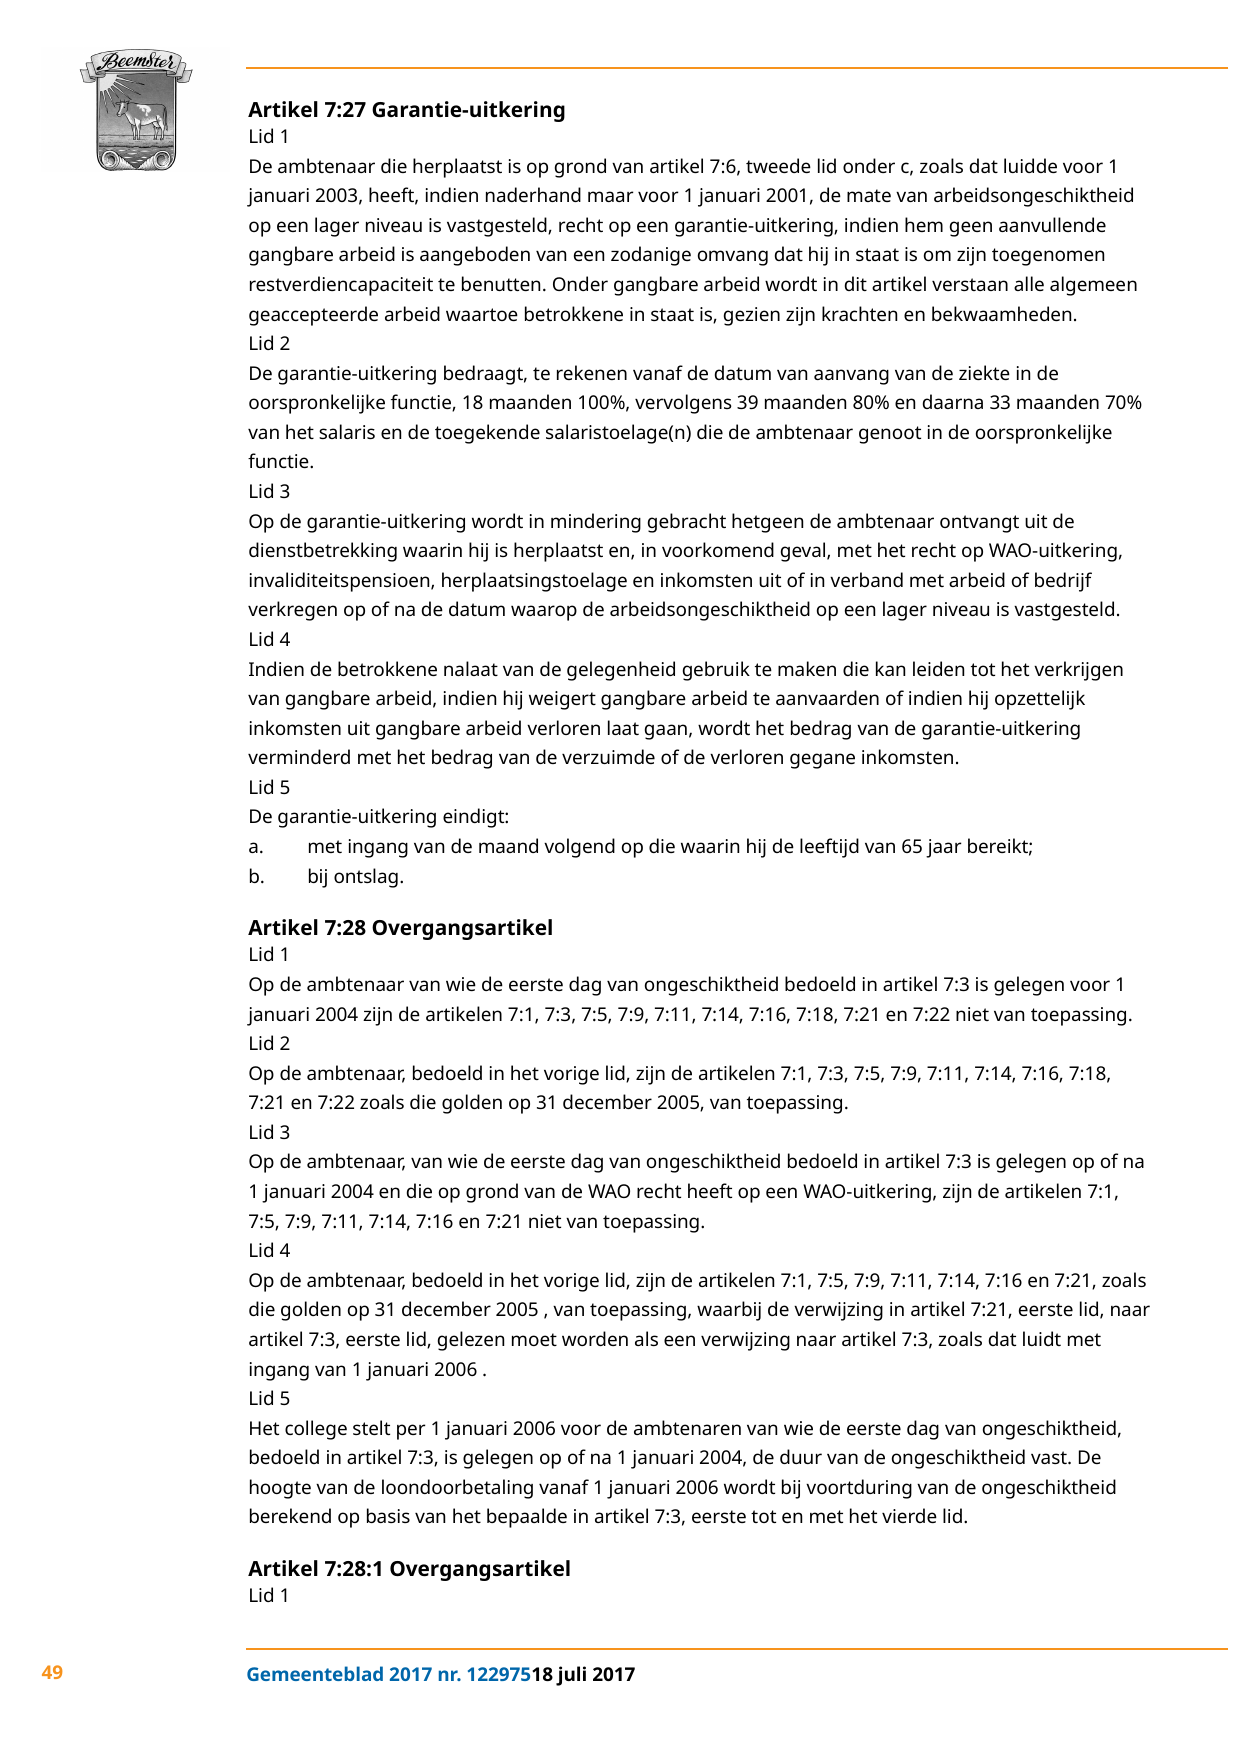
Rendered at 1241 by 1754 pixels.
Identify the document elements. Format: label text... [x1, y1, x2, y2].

text De ambtenaar die herplaatst is op grond van artikel 7:6, tweede lid onder c, zoals dat luidde voor 1 januari 2003, heeft, indien naderhand maar voor 1 januari 2001, de mate van arbeidsongeschiktheid op een lager niveau is vastgesteld, recht op een garantie-uitkering, indien hem geen aanvullende gangbare arbeid is aangeboden van een zodanige omvang dat hij in staat is om zijn toegenomen restverdiencapaciteit te benutten. Onder gangbare arbeid wordt in dit artikel verstaan alle algemeen geaccepteerde arbeid waartoe betrokkene in staat is, gezien zijn krachten en bekwaamheden. [248, 153, 1152, 326]
text Lid 2 [248, 330, 1152, 356]
text Lid 3 [248, 1119, 1152, 1145]
text Lid 1 [248, 1583, 1152, 1608]
text Lid 3 [248, 478, 1152, 504]
text Lid 4 [248, 626, 1152, 652]
text Op de ambtenaar van wie de eerste dag van ongeschiktheid bedoeld in artikel 7:3 is gelegen voor 1 januari 2004 zijn de artikelen 7:1, 7:3, 7:5, 7:9, 7:11, 7:14, 7:16, 7:18, 7:21 en 7:22 niet van toepassing. [248, 971, 1152, 1027]
text Indien de betrokkene nalaat van de gelegenheid gebruik te maken die kan leiden tot het verkrijgen van gangbare arbeid, indien hij weigert gangbare arbeid te aanvaarden of indien hij opzettelijk inkomsten uit gangbare arbeid verloren laat gaan, wordt het bedrag van de garantie-uitkering verminderd met het bedrag van de verzuimde of de verloren gegane inkomsten. [248, 656, 1152, 770]
text Lid 5 [248, 774, 1152, 800]
text Op de ambtenaar, bedoeld in het vorige lid, zijn de artikelen 7:1, 7:5, 7:9, 7:11, 7:14, 7:16 en 7:21, zoals die golden op 31 december 2005 , van toepassing, waarbij de verwijzing in artikel 7:21, eerste lid, naar artikel 7:3, eerste lid, gelezen moet worden als een verwijzing naar artikel 7:3, zoals dat luidt met ingang van 1 januari 2006 . [248, 1267, 1152, 1382]
text Op de garantie-uitkering wordt in mindering gebracht hetgeen de ambtenaar ontvangt uit de dienstbetrekking waarin hij is herplaatst en, in voorkomend geval, met het recht op WAO-uitkering, invaliditeitspensioen, herplaatsingstoelage en inkomsten uit of in verband met arbeid of bedrijf verkregen op of na de datum waarop de arbeidsongeschiktheid op een lager niveau is vastgesteld. [248, 508, 1152, 622]
text Op de ambtenaar, bedoeld in het vorige lid, zijn de artikelen 7:1, 7:3, 7:5, 7:9, 7:11, 7:14, 7:16, 7:18, 7:21 en 7:22 zoals die golden op 31 december 2005, van toepassing. [248, 1060, 1152, 1115]
text Lid 1 [248, 942, 1152, 967]
text De garantie-uitkering eindigt: [248, 804, 1152, 829]
picture [41, 47, 231, 172]
list met ingang van de maand volgend op die waarin hij de leeftijd van 65 jaar bereikt; [248, 833, 1152, 859]
text De garantie-uitkering bedraagt, te rekenen vanaf de datum van aanvang van de ziekte in de oorspronkelijke functie, 18 maanden 100%, vervolgens 39 maanden 80% en daarna 33 maanden 70% van het salaris en de toegekende salaristoelage(n) die de ambtenaar genoot in de oorspronkelijke functie. [248, 360, 1152, 474]
text Artikel 7:27 Garantie-uitkering [248, 95, 1152, 123]
text Op de ambtenaar, van wie de eerste dag van ongeschiktheid bedoeld in artikel 7:3 is gelegen op of na 1 januari 2004 en die op grond van de WAO recht heeft op een WAO-uitkering, zijn de artikelen 7:1, 7:5, 7:9, 7:11, 7:14, 7:16 en 7:21 niet van toepassing. [248, 1149, 1152, 1234]
text Lid 2 [248, 1030, 1152, 1056]
text Artikel 7:28:1 Overgangsartikel [248, 1554, 1152, 1583]
text Lid 5 [248, 1385, 1152, 1411]
text Lid 1 [248, 123, 1152, 149]
text Het college stelt per 1 januari 2006 voor de ambtenaren van wie de eerste dag van ongeschiktheid, bedoeld in artikel 7:3, is gelegen op of na 1 januari 2004, de duur van de ongeschiktheid vast. De hoogte van de loondoorbetaling vanaf 1 januari 2006 wordt bij voortduring van de ongeschiktheid berekend op basis van het bepaalde in artikel 7:3, eerste tot en met het vierde lid. [248, 1415, 1152, 1529]
list bij ontslag. [248, 863, 1152, 888]
text Artikel 7:28 Overgangsartikel [248, 913, 1152, 942]
text Lid 4 [248, 1237, 1152, 1263]
